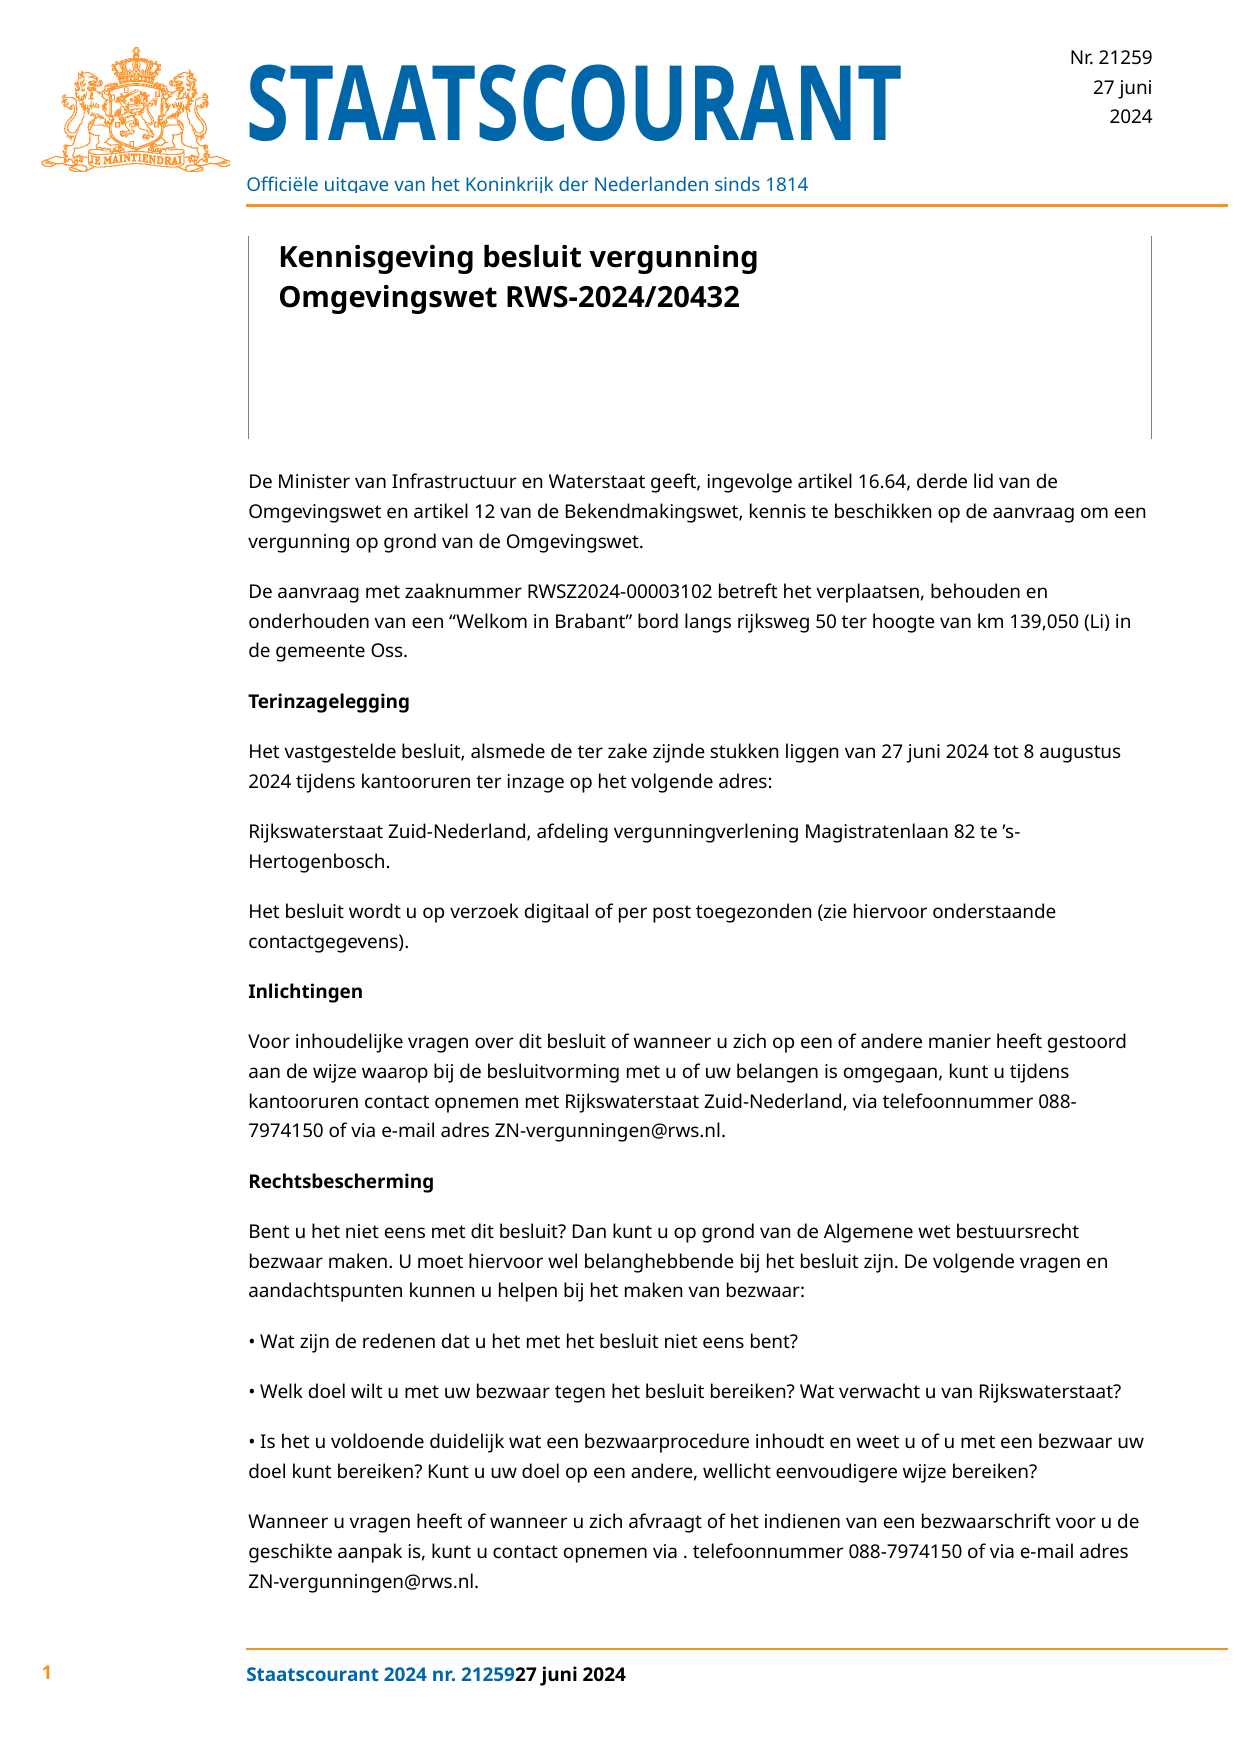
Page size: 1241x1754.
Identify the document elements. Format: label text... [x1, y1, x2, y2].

text Het besluit wordt u op verzoek digitaal of per post toegezonden (zie hiervoor onderstaande contactgegevens). [248, 898, 1152, 953]
text • Wat zijn de redenen dat u het met het besluit niet eens bent? [248, 1328, 1152, 1353]
table_header [850, 414, 1151, 439]
text De Minister van Infrastructuur en Waterstaat geeft, ingevolge artikel 16.64, derde lid van de Omgevingswet en artikel 12 van de Bekendmakingswet, kennis te beschikken op de aanvraag om een vergunning op grond van de Omgevingswet. [248, 469, 1152, 553]
text Rechtsbescherming [248, 1168, 1152, 1193]
text • Is het u voldoende duidelijk wat een bezwaarprocedure inhoudt en weet u of u met een bezwaar uw doel kunt bereiken? Kunt u uw doel op een andere, wellicht eenvoudigere wijze bereiken? [248, 1429, 1152, 1484]
text Voor inhoudelijke vragen over dit besluit of wanneer u zich op een of andere manier heeft gestoord aan de wijze waarop bij de besluitvorming met u of uw belangen is omgegaan, kunt u tijdens kantooruren contact opnemen met Rijkswaterstaat Zuid-Nederland, via telefoonnummer 088-7974150 of via e-mail adres ZN-vergunningen@rws.nl. [248, 1029, 1152, 1143]
text • Welk doel wilt u met uw bezwaar tegen het besluit bereiken? Wat verwacht u van Rijkswaterstaat? [248, 1378, 1152, 1404]
text De aanvraag met zaaknummer RWSZ2024-00003102 betreft het verplaatsen, behouden en onderhouden van een “Welkom in Brabant” bord langs rijksweg 50 ter hoogte van km 139,050 (Li) in de gemeente Oss. [248, 578, 1152, 663]
picture [912, 236, 1090, 414]
table_header Kennisgeving besluit vergunning Omgevingswet RWS-2024/20432 [249, 236, 850, 439]
text Terinzagelegging [248, 688, 1152, 713]
picture [41, 47, 231, 172]
text Inlichtingen [248, 978, 1152, 1004]
text Rijkswaterstaat Zuid-Nederland, afdeling vergunningverlening Magistratenlaan 82 te ’s-Hertogenbosch. [248, 818, 1152, 873]
text Bent u het niet eens met dit besluit? Dan kunt u op grond van de Algemene wet bestuursrecht bezwaar maken. U moet hiervoor wel belanghebbende bij het besluit zijn. De volgende vragen en aandachtspunten kunnen u helpen bij het maken van bezwaar: [248, 1218, 1152, 1303]
table_header [1090, 236, 1151, 413]
table_header [850, 236, 912, 413]
text Wanneer u vragen heeft of wanneer u zich afvraagt of het indienen van een bezwaarschrift voor u de geschikte aanpak is, kunt u contact opnemen via . telefoonnummer 088-7974150 of via e-mail adres ZN-vergunningen@rws.nl. [248, 1509, 1152, 1593]
text Het vastgestelde besluit, alsmede de ter zake zijnde stukken liggen van 27 juni 2024 tot 8 augustus 2024 tijdens kantooruren ter inzage op het volgende adres: [248, 738, 1152, 793]
